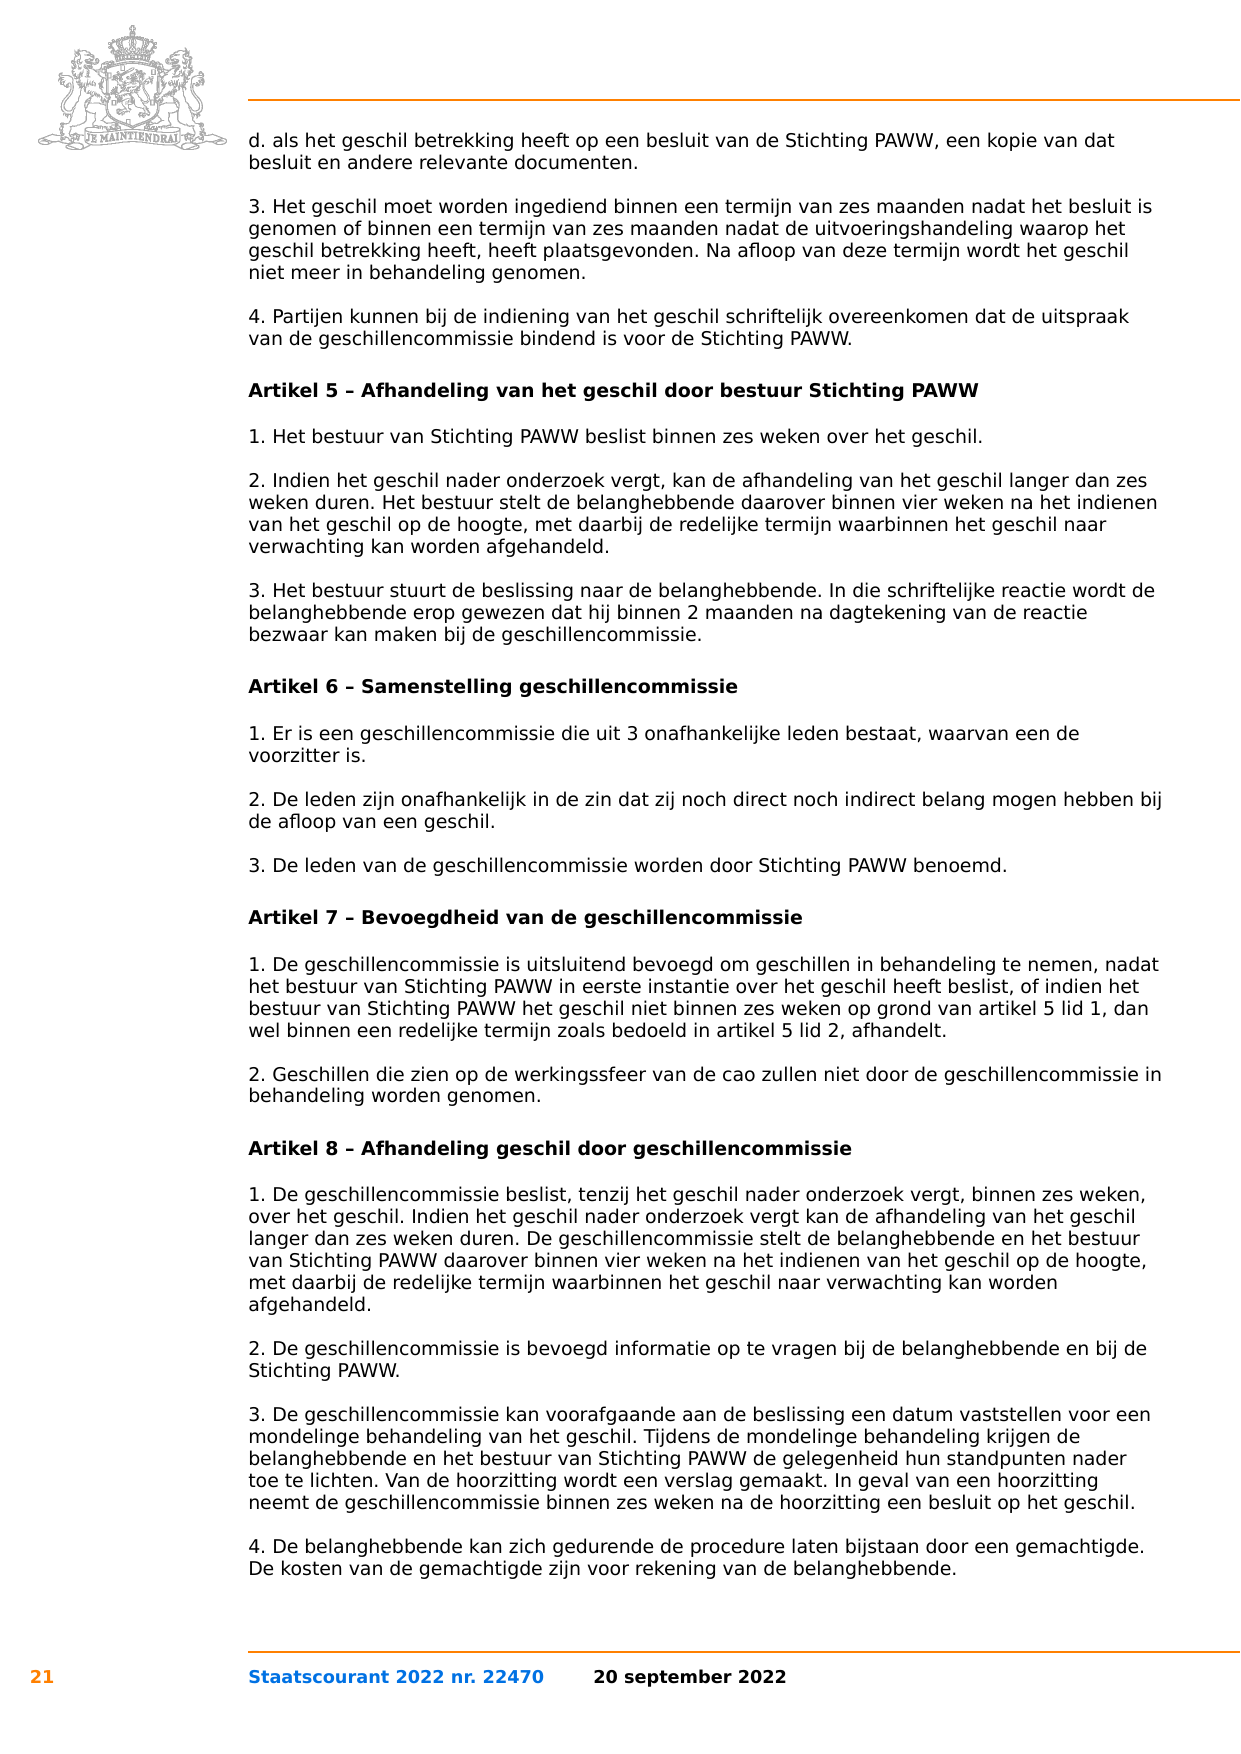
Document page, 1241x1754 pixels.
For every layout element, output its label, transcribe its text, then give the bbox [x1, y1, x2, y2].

subtitle Artikel 6 – Samenstelling geschillencommissie [248, 676, 1163, 698]
text 3. Het bestuur stuurt de beslissing naar de belanghebbende. In die schriftelijke reactie wordt de belanghebbende erop gewezen dat hij binnen 2 maanden na dagtekening van de reactie bezwaar kan maken bij de geschillencommissie. [248, 580, 1163, 646]
text 2. De leden zijn onafhankelijk in de zin dat zij noch direct noch indirect belang mogen hebben bij de afloop van een geschil. [248, 789, 1163, 833]
text d. als het geschil betrekking heeft op een besluit van de Stichting PAWW, een kopie van dat besluit en andere relevante documenten. [248, 130, 1163, 174]
text 1. De geschillencommissie beslist, tenzij het geschil nader onderzoek vergt, binnen zes weken, over het geschil. Indien het geschil nader onderzoek vergt kan de afhandeling van het geschil langer dan zes weken duren. De geschillencommissie stelt de belanghebbende en het bestuur van Stichting PAWW daarover binnen vier weken na het indienen van het geschil op de hoogte, met daarbij de redelijke termijn waarbinnen het geschil naar verwachting kan worden afgehandeld. [248, 1184, 1163, 1316]
text 2. De geschillencommissie is bevoegd informatie op te vragen bij de belanghebbende en bij de Stichting PAWW. [248, 1338, 1163, 1382]
text 1. Er is een geschillencommissie die uit 3 onafhankelijke leden bestaat, waarvan een de voorzitter is. [248, 723, 1163, 767]
text 4. De belanghebbende kan zich gedurende de procedure laten bijstaan door een gemachtigde. De kosten van de gemachtigde zijn voor rekening van de belanghebbende. [248, 1536, 1163, 1580]
text 3. De geschillencommissie kan voorafgaande aan de beslissing een datum vaststellen voor een mondelinge behandeling van het geschil. Tijdens de mondelinge behandeling krijgen de belanghebbende en het bestuur van Stichting PAWW de gelegenheid hun standpunten nader toe te lichten. Van de hoorzitting wordt een verslag gemaakt. In geval van een hoorzitting neemt de geschillencommissie binnen zes weken na de hoorzitting een besluit op het geschil. [248, 1404, 1163, 1514]
text 1. Het bestuur van Stichting PAWW beslist binnen zes weken over het geschil. [248, 426, 1163, 448]
text 2. Indien het geschil nader onderzoek vergt, kan de afhandeling van het geschil langer dan zes weken duren. Het bestuur stelt de belanghebbende daarover binnen vier weken na het indienen van het geschil op de hoogte, met daarbij de redelijke termijn waarbinnen het geschil naar verwachting kan worden afgehandeld. [248, 470, 1163, 558]
picture [38, 25, 227, 150]
text 3. De leden van de geschillencommissie worden door Stichting PAWW benoemd. [248, 855, 1163, 877]
subtitle Artikel 8 – Afhandeling geschil door geschillencommissie [248, 1137, 1163, 1159]
text 2. Geschillen die zien op de werkingssfeer van de cao zullen niet door de geschillencommissie in behandeling worden genomen. [248, 1063, 1163, 1107]
subtitle Artikel 7 – Bevoegdheid van de geschillencommissie [248, 907, 1163, 929]
text 1. De geschillencommissie is uitsluitend bevoegd om geschillen in behandeling te nemen, nadat het bestuur van Stichting PAWW in eerste instantie over het geschil heeft beslist, of indien het bestuur van Stichting PAWW het geschil niet binnen zes weken op grond van artikel 5 lid 1, dan wel binnen een redelijke termijn zoals bedoeld in artikel 5 lid 2, afhandelt. [248, 954, 1163, 1042]
text 4. Partijen kunnen bij de indiening van het geschil schriftelijk overeenkomen dat de uitspraak van de geschillencommissie bindend is voor de Stichting PAWW. [248, 306, 1163, 349]
subtitle Artikel 5 – Afhandeling van het geschil door bestuur Stichting PAWW [248, 379, 1163, 401]
text 3. Het geschil moet worden ingediend binnen een termijn van zes maanden nadat het besluit is genomen of binnen een termijn van zes maanden nadat de uitvoeringshandeling waarop het geschil betrekking heeft, heeft plaatsgevonden. Na afloop van deze termijn wordt het geschil niet meer in behandeling genomen. [248, 196, 1163, 284]
